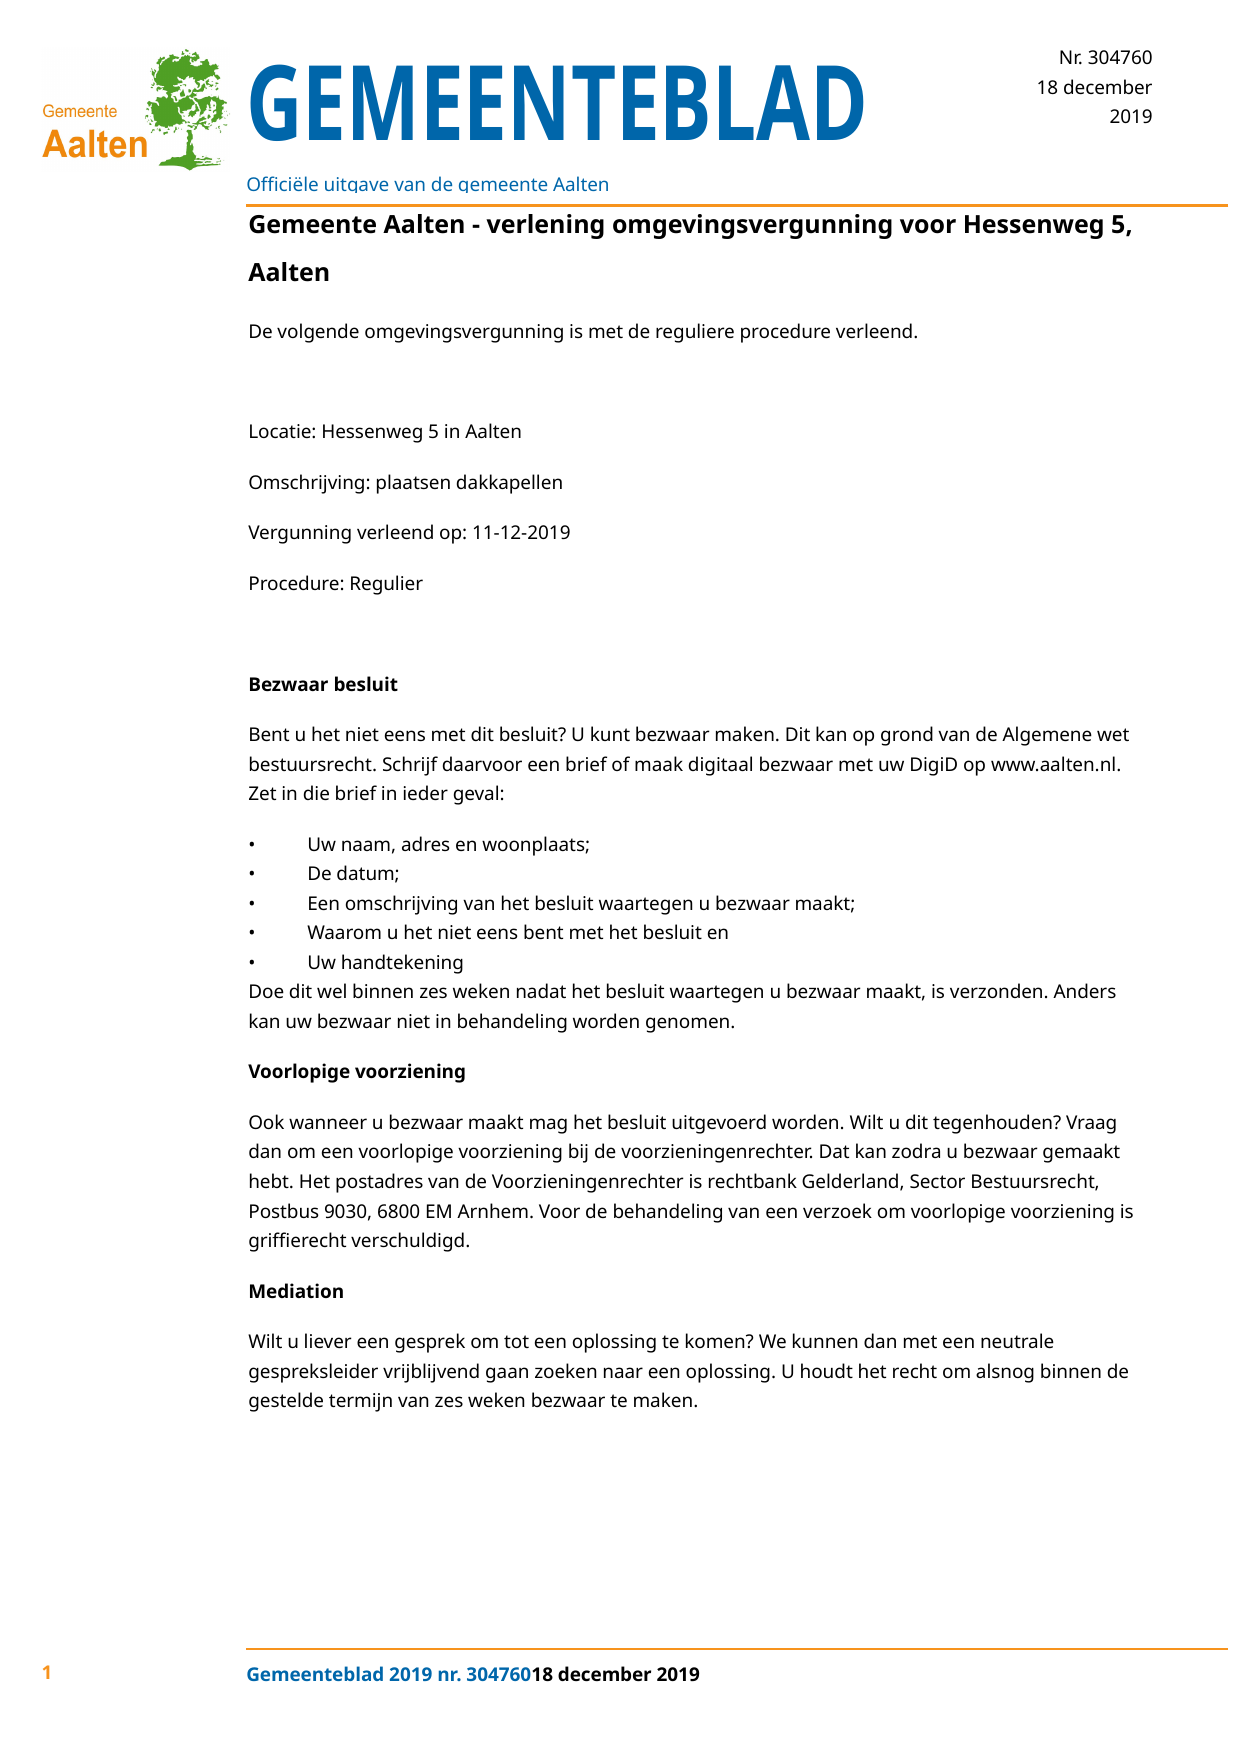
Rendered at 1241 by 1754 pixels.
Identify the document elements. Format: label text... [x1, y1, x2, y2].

text Mediation [248, 1278, 1152, 1304]
text Wilt u liever een gesprek om tot een oplossing te komen? We kunnen dan met een neutrale gespreksleider vrijblijvend gaan zoeken naar een oplossing. U houdt het recht om alsnog binnen de gestelde termijn van zes weken bezwaar te maken. [248, 1328, 1152, 1413]
text Bezwaar besluit [248, 671, 1152, 697]
text Bent u het niet eens met dit besluit? U kunt bezwaar maken. Dit kan op grond van de Algemene wet bestuursrecht. Schrijf daarvoor een brief of maak digitaal bezwaar met uw DigiD op www.aalten.nl. Zet in die brief in ieder geval: [248, 721, 1152, 806]
text Procedure: Regulier [248, 570, 1152, 596]
text Omschrijving: plaatsen dakkapellen [248, 469, 1152, 495]
list Uw handtekening [248, 949, 1152, 975]
list Een omschrijving van het besluit waartegen u bezwaar maakt; [248, 890, 1152, 916]
text Gemeente Aalten - verlening omgevingsvergunning voor Hessenweg 5, Aalten [248, 207, 1152, 288]
text Locatie: Hessenweg 5 in Aalten [248, 419, 1152, 444]
picture [41, 47, 231, 172]
list Uw naam, adres en woonplaats; [248, 831, 1152, 857]
text Ook wanneer u bezwaar maakt mag het besluit uitgevoerd worden. Wilt u dit tegenhouden? Vraag dan om een voorlopige voorziening bij de voorzieningenrechter. Dat kan zodra u bezwaar gemaakt hebt. Het postadres van de Voorzieningenrechter is rechtbank Gelderland, Sector Bestuursrecht, Postbus 9030, 6800 EM Arnhem. Voor de behandeling van een verzoek om voorlopige voorziening is griffierecht verschuldigd. [248, 1109, 1152, 1253]
text De volgende omgevingsvergunning is met de reguliere procedure verleend. [248, 318, 1152, 344]
text Doe dit wel binnen zes weken nadat het besluit waartegen u bezwaar maakt, is verzonden. Anders kan uw bezwaar niet in behandeling worden genomen. [248, 979, 1152, 1034]
list De datum; [248, 860, 1152, 886]
text Vergunning verleend op: 11-12-2019 [248, 519, 1152, 545]
text Voorlopige voorziening [248, 1059, 1152, 1084]
list Waarom u het niet eens bent met het besluit en [248, 919, 1152, 945]
